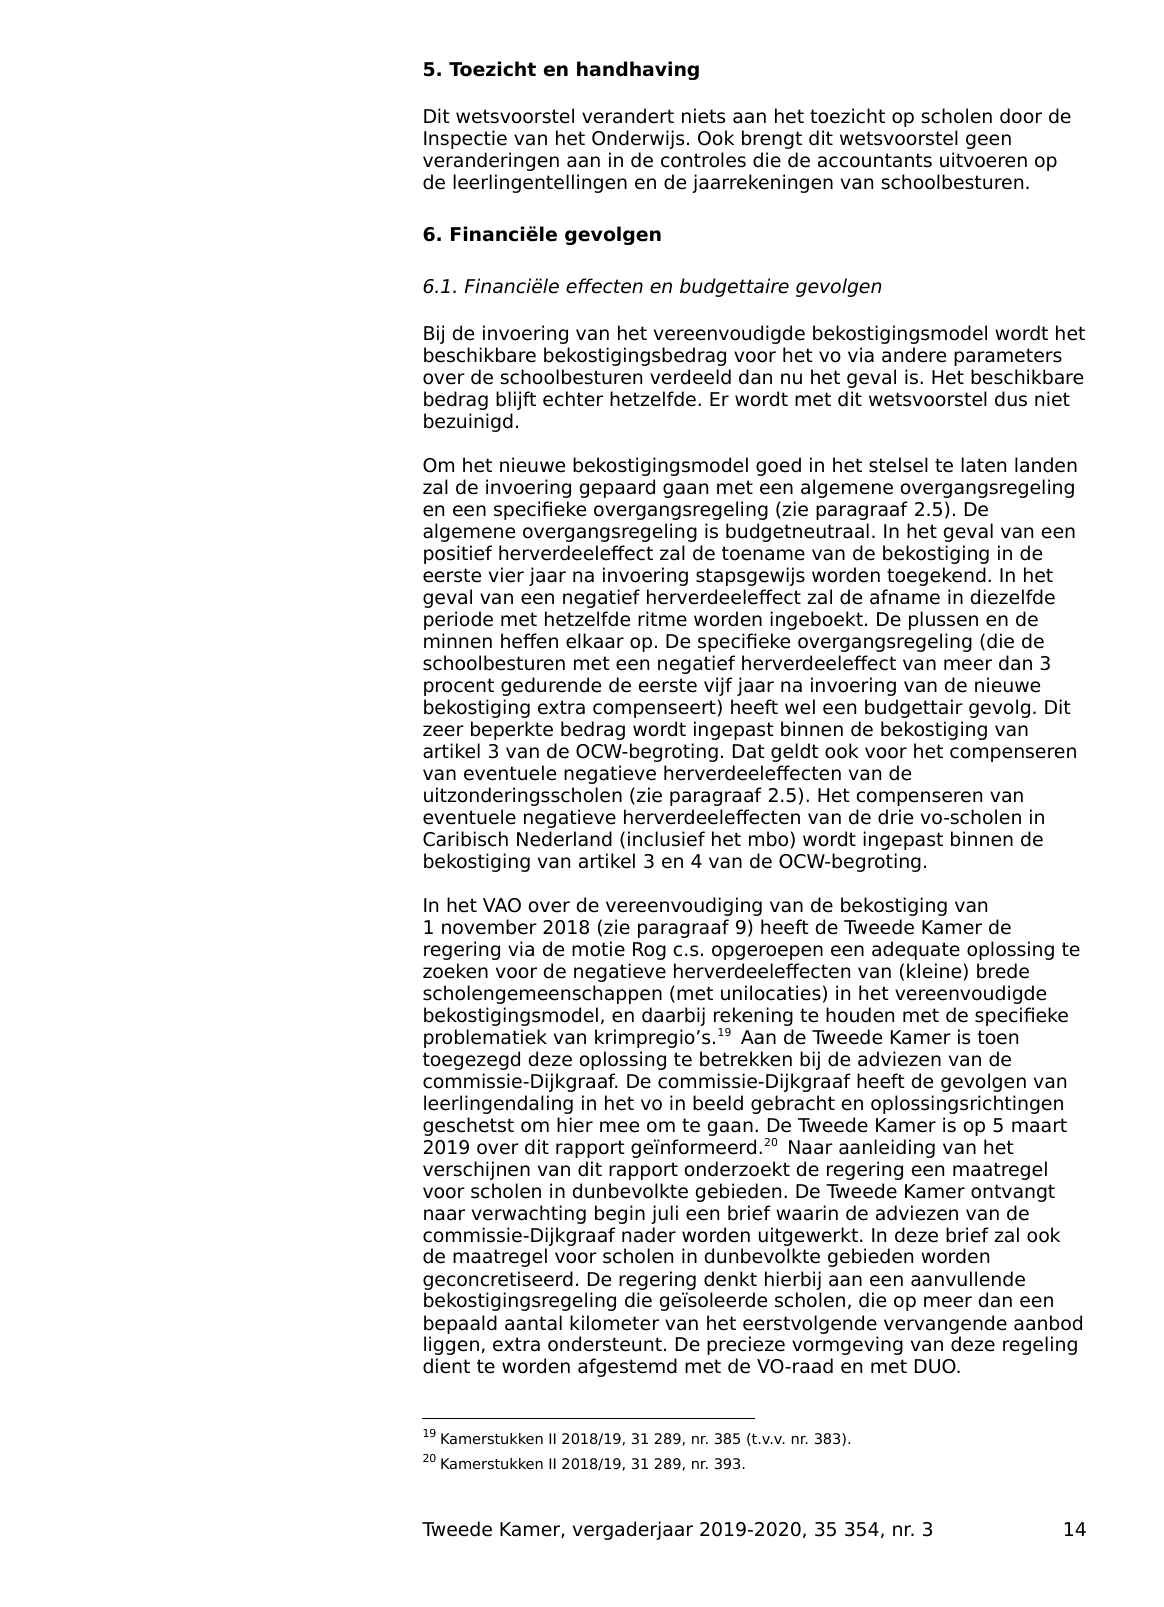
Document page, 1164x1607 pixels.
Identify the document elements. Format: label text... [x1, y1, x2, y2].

text Dit wetsvoorstel verandert niets aan het toezicht op scholen door de Inspectie van het Onderwijs. Ook brengt dit wetsvoorstel geen veranderingen aan in de controles die de accountants uitvoeren op de leerlingentellingen en de jaarrekeningen van schoolbesturen. [422, 106, 1087, 194]
text Kamerstukken II 2018/19, 31 289, nr. 393. [422, 1452, 1087, 1474]
text Kamerstukken II 2018/19, 31 289, nr. 385 (t.v.v. nr. 383). [422, 1427, 1087, 1449]
text Bij de invoering van het vereenvoudigde bekostigingsmodel wordt het beschikbare bekostigingsbedrag voor het vo via andere parameters over de schoolbesturen verdeeld dan nu het geval is. Het beschikbare bedrag blijft echter hetzelfde. Er wordt met dit wetsvoorstel dus niet bezuinigd. [422, 323, 1087, 433]
subtitle 5. Toezicht en handhaving [422, 59, 1087, 81]
subtitle 6.1. Financiële effecten en budgettaire gevolgen [422, 276, 1087, 298]
text In het VAO over de vereenvoudiging van de bekostiging van 1 november 2018 (zie paragraaf 9) heeft de Tweede Kamer de regering via de motie Rog c.s. opgeroepen een adequate oplossing te zoeken voor de negatieve herverdeeleffecten van (kleine) brede scholengemeenschappen (met unilocaties) in het vereenvoudigde bekostigingsmodel, en daarbij rekening te houden met de specifieke problematiek van krimpregio’s. Aan de Tweede Kamer is toen toegezegd deze oplossing te betrekken bij de adviezen van de commissie-Dijkgraaf. De commissie-Dijkgraaf heeft de gevolgen van leerlingendaling in het vo in beeld gebracht en oplossingsrichtingen geschetst om hier mee om te gaan. De Tweede Kamer is op 5 maart 2019 over dit rapport geïnformeerd. Naar aanleiding van het verschijnen van dit rapport onderzoekt de regering een maatregel voor scholen in dunbevolkte gebieden. De Tweede Kamer ontvangt naar verwachting begin juli een brief waarin de adviezen van de commissie-Dijkgraaf nader worden uitgewerkt. In deze brief zal ook de maatregel voor scholen in dunbevolkte gebieden worden geconcretiseerd. De regering denkt hierbij aan een aanvullende bekostigingsregeling die geïsoleerde scholen, die op meer dan een bepaald aantal kilometer van het eerstvolgende vervangende aanbod liggen, extra ondersteunt. De precieze vormgeving van deze regeling dient te worden afgestemd met de VO-raad en met DUO. [422, 895, 1087, 1378]
text Om het nieuwe bekostigingsmodel goed in het stelsel te laten landen zal de invoering gepaard gaan met een algemene overgangsregeling en een specifieke overgangsregeling (zie paragraaf 2.5). De algemene overgangsregeling is budgetneutraal. In het geval van een positief herverdeeleffect zal de toename van de bekostiging in de eerste vier jaar na invoering stapsgewijs worden toegekend. In het geval van een negatief herverdeeleffect zal de afname in diezelfde periode met hetzelfde ritme worden ingeboekt. De plussen en de minnen heffen elkaar op. De specifieke overgangsregeling (die de schoolbesturen met een negatief herverdeeleffect van meer dan 3 procent gedurende de eerste vijf jaar na invoering van de nieuwe bekostiging extra compenseert) heeft wel een budgettair gevolg. Dit zeer beperkte bedrag wordt ingepast binnen de bekostiging van artikel 3 van de OCW-begroting. Dat geldt ook voor het compenseren van eventuele negatieve herverdeeleffecten van de uitzonderingsscholen (zie paragraaf 2.5). Het compenseren van eventuele negatieve herverdeeleffecten van de drie vo-scholen in Caribisch Nederland (inclusief het mbo) wordt ingepast binnen de bekostiging van artikel 3 en 4 van de OCW-begroting. [422, 455, 1087, 873]
subtitle 6. Financiële gevolgen [422, 224, 1087, 246]
